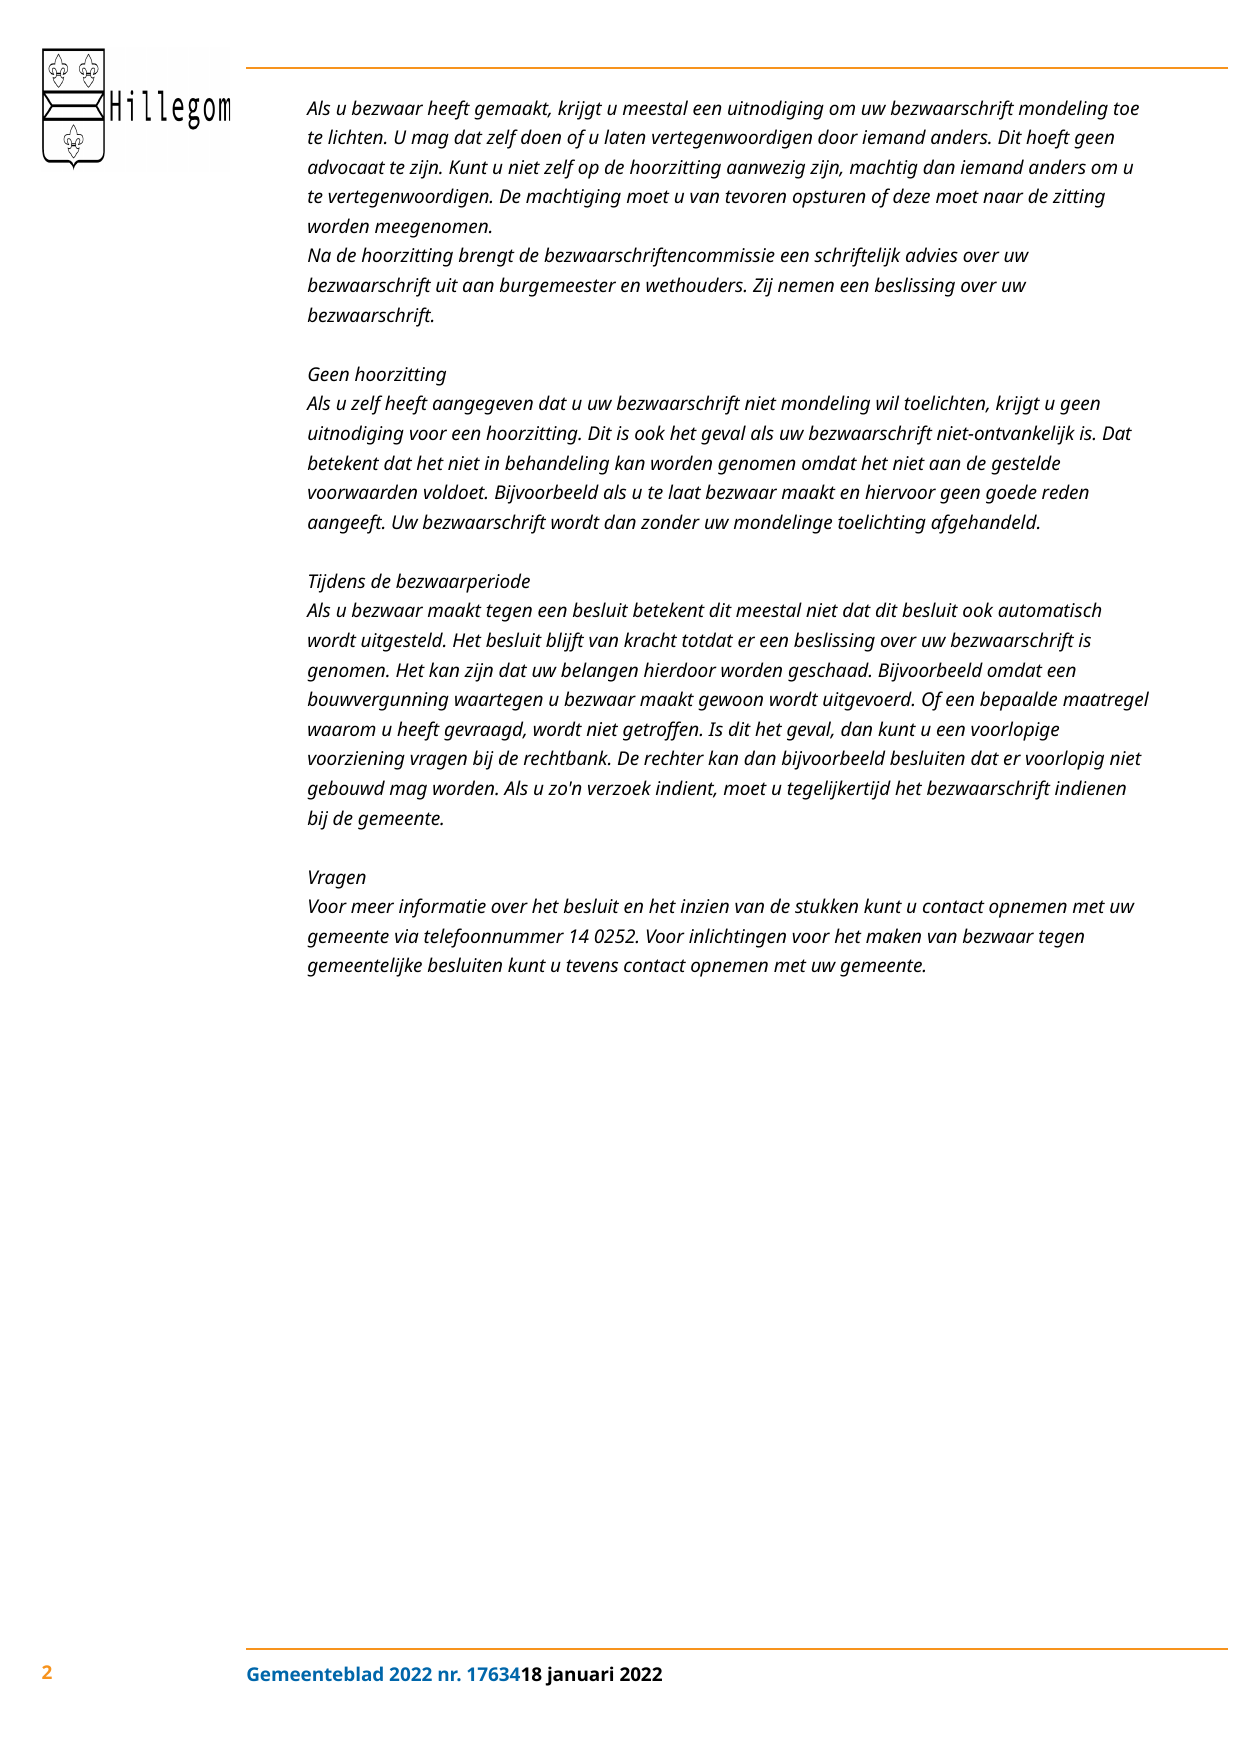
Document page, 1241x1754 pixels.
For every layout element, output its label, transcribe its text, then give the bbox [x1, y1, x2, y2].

list Voor meer informatie over het besluit en het inzien van de stukken kunt u contact opnemen met uw gemeente via telefoonnummer 14 0252. Voor inlichtingen voor het maken van bezwaar tegen gemeentelijke besluiten kunt u tevens contact opnemen met uw gemeente. [248, 893, 1152, 978]
list Als u zelf heeft aangegeven dat u uw bezwaarschrift niet mondeling wil toelichten, krijgt u geen uitnodiging voor een hoorzitting. Dit is ook het geval als uw bezwaarschrift niet-ontvankelijk is. Dat betekent dat het niet in behandeling kan worden genomen omdat het niet aan de gestelde voorwaarden voldoet. Bijvoorbeeld als u te laat bezwaar maakt en hiervoor geen goede reden aangeeft. Uw bezwaarschrift wordt dan zonder uw mondelinge toelichting afgehandeld. [248, 391, 1152, 535]
list Na de hoorzitting brengt de bezwaarschriftencommissie een schriftelijk advies over uw bezwaarschrift uit aan burgemeester en wethouders. Zij nemen een beslissing over uw bezwaarschrift. [248, 243, 1152, 328]
list Als u bezwaar heeft gemaakt, krijgt u meestal een uitnodiging om uw bezwaarschrift mondeling toe te lichten. U mag dat zelf doen of u laten vertegenwoordigen door iemand anders. Dit hoeft geen advocaat te zijn. Kunt u niet zelf op de hoorzitting aanwezig zijn, machtig dan iemand anders om u te vertegenwoordigen. De machtiging moet u van tevoren opsturen of deze moet naar de zitting worden meegenomen. [248, 95, 1152, 239]
list Tijdens de bezwaarperiode [248, 568, 1152, 594]
list Vragen [248, 864, 1152, 890]
list Geen hoorzitting [248, 361, 1152, 387]
list Als u bezwaar maakt tegen een besluit betekent dit meestal niet dat dit besluit ook automatisch wordt uitgesteld. Het besluit blijft van kracht totdat er een beslissing over uw bezwaarschrift is genomen. Het kan zijn dat uw belangen hierdoor worden geschaad. Bijvoorbeeld omdat een bouwvergunning waartegen u bezwaar maakt gewoon wordt uitgevoerd. Of een bepaalde maatregel waarom u heeft gevraagd, wordt niet getroffen. Is dit het geval, dan kunt u een voorlopige voorziening vragen bij de rechtbank. De rechter kan dan bijvoorbeeld besluiten dat er voorlopig niet gebouwd mag worden. Als u zo'n verzoek indient, moet u tegelijkertijd het bezwaarschrift indienen bij de gemeente. [248, 598, 1152, 831]
picture [41, 47, 231, 172]
